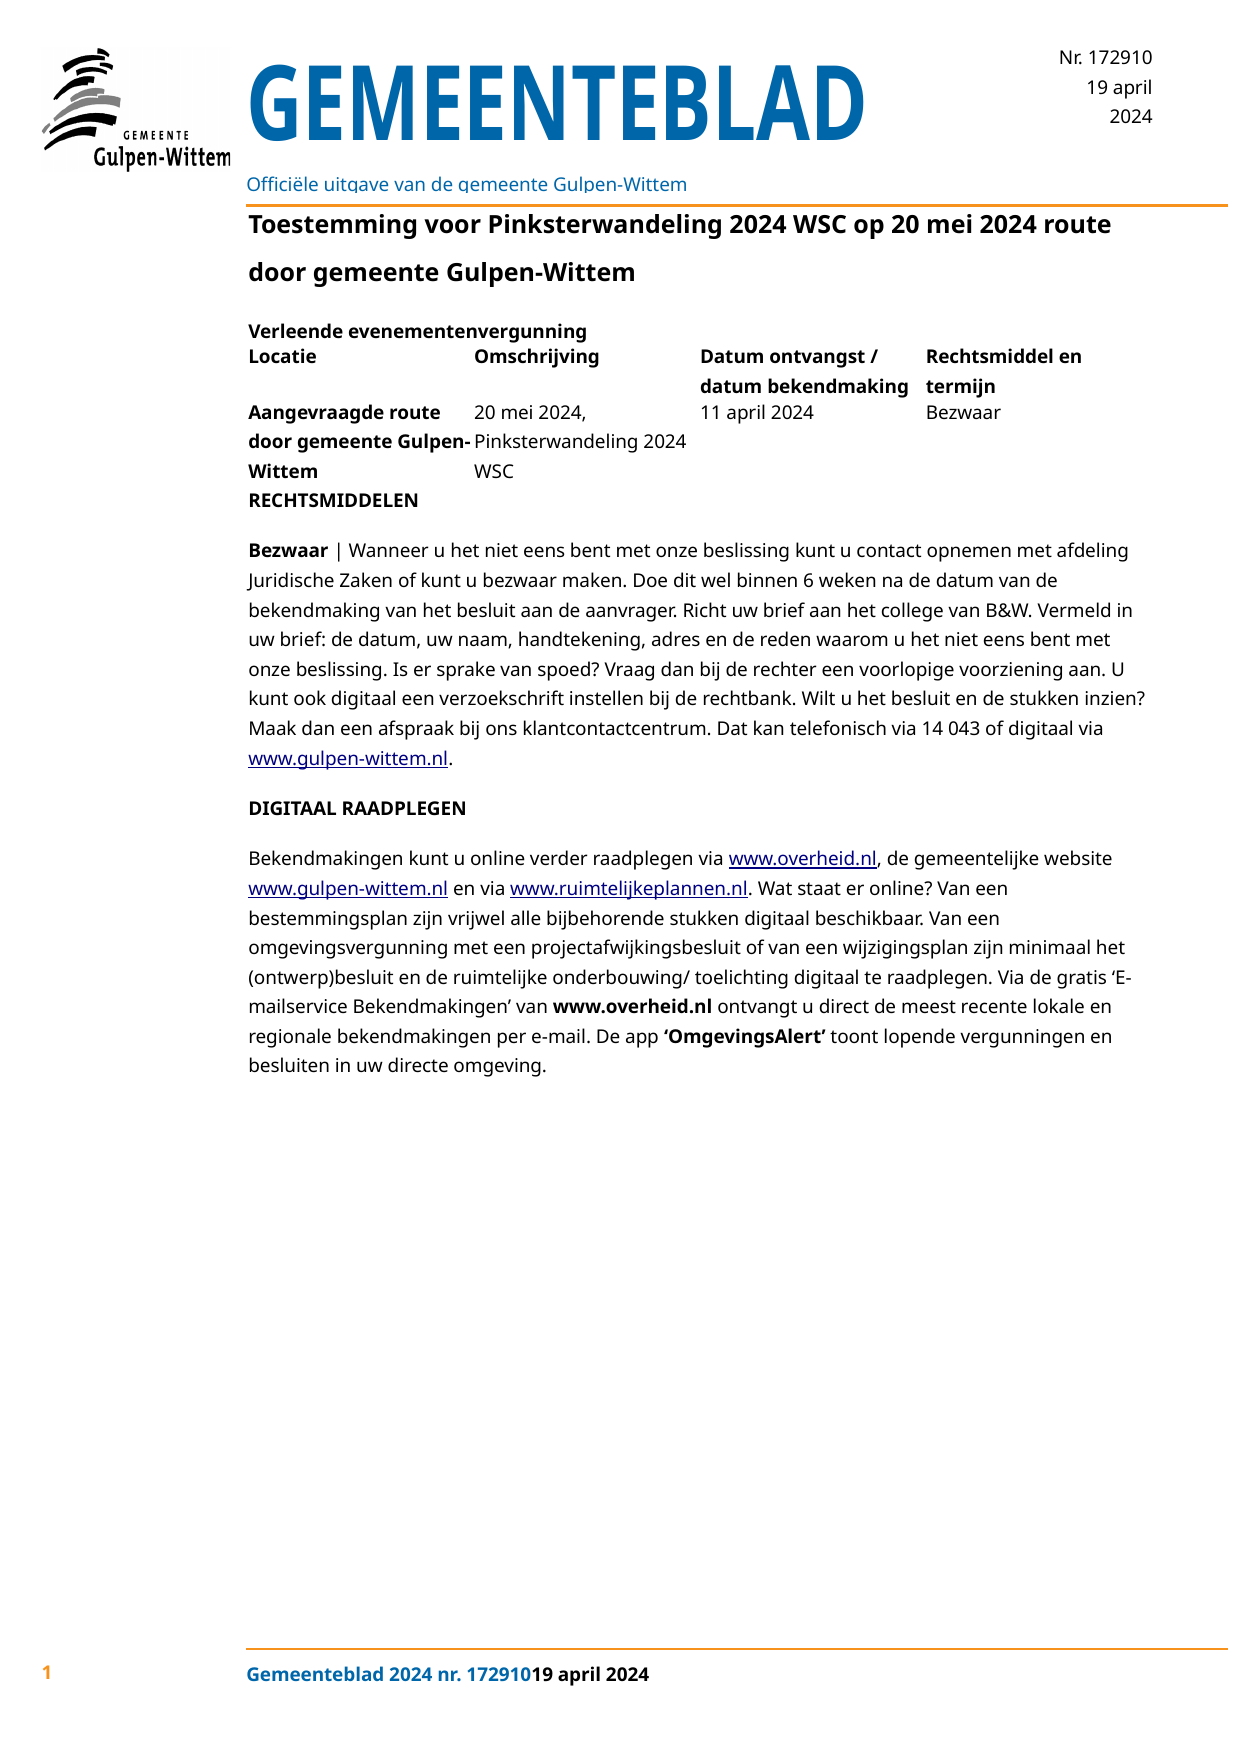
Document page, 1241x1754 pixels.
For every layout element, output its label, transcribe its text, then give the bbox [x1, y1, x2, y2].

text DIGITAAL RAADPLEGEN [248, 795, 1152, 821]
table_cell Rechtsmiddel en termijn [926, 344, 1152, 399]
table_cell Datum ontvangst / datum bekendmaking [700, 344, 926, 399]
table_cell 11 april 2024 [700, 399, 926, 484]
text Bezwaar | Wanneer u het niet eens bent met onze beslissing kunt u contact opnemen met afdeling Juridische Zaken of kunt u bezwaar maken. Doe dit wel binnen 6 weken na de datum van de bekendmaking van het besluit aan de aanvrager. Richt uw brief aan het college van B&W. Vermeld in uw brief: de datum, uw naam, handtekening, adres en de reden waarom u het niet eens bent met onze beslissing. Is er sprake van spoed? Vraag dan bij de rechter een voorlopige voorziening aan. U kunt ook digitaal een verzoekschrift instellen bij de rechtbank. Wilt u het besluit en de stukken inzien? Maak dan een afspraak bij ons klantcontactcentrum. Dat kan telefonisch via 14 043 of digitaal via www.gulpen-wittem.nl. [248, 538, 1152, 770]
text RECHTSMIDDELEN [248, 487, 1152, 513]
table_cell Omschrijving [474, 344, 700, 399]
table_cell 20 mei 2024, Pinksterwandeling 2024 WSC [474, 399, 700, 484]
text Toestemming voor Pinksterwandeling 2024 WSC op 20 mei 2024 route door gemeente Gulpen-Wittem [248, 207, 1152, 288]
picture [41, 47, 231, 172]
table_cell Locatie [248, 344, 474, 399]
table_header Verleende evenementenvergunning [248, 318, 1152, 344]
table_cell Bezwaar [926, 399, 1152, 484]
table_cell Aangevraagde route door gemeente Gulpen-Wittem [248, 399, 474, 484]
text Bekendmakingen kunt u online verder raadplegen via www.overheid.nl, de gemeentelijke website www.gulpen-wittem.nl en via www.ruimtelijkeplannen.nl. Wat staat er online? Van een bestemmingsplan zijn vrijwel alle bijbehorende stukken digitaal beschikbaar. Van een omgevingsvergunning met een projectafwijkingsbesluit of van een wijzigingsplan zijn minimaal het (ontwerp)besluit en de ruimtelijke onderbouwing/ toelichting digitaal te raadplegen. Via de gratis ‘E-mailservice Bekendmakingen’ van www.overheid.nl ontvangt u direct de meest recente lokale en regionale bekendmakingen per e-mail. De app ‘OmgevingsAlert’ toont lopende vergunningen en besluiten in uw directe omgeving. [248, 846, 1152, 1078]
